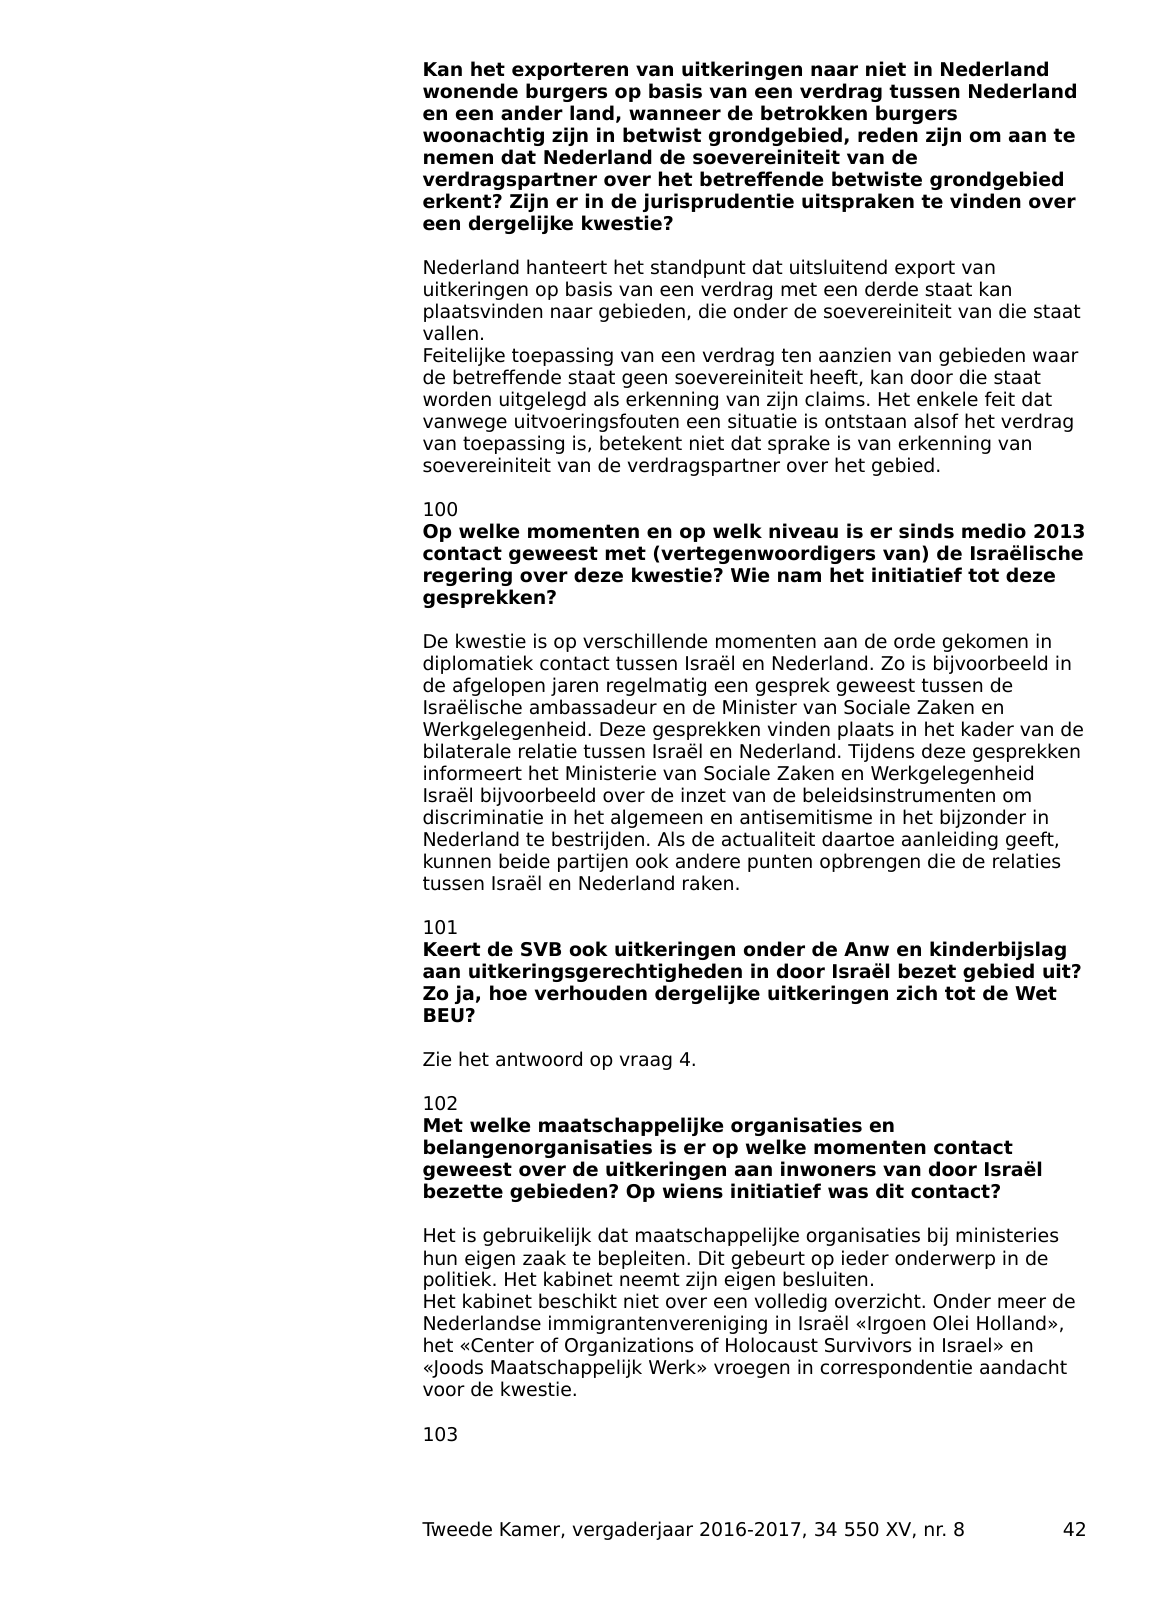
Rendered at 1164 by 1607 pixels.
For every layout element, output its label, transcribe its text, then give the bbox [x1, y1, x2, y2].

text 102 [422, 1093, 1087, 1115]
text Nederland hanteert het standpunt dat uitsluitend export van uitkeringen op basis van een verdrag met een derde staat kan plaatsvinden naar gebieden, die onder de soevereiniteit van die staat vallen. [422, 257, 1087, 345]
text 100 [422, 499, 1087, 521]
text De kwestie is op verschillende momenten aan de orde gekomen in diplomatiek contact tussen Israël en Nederland. Zo is bijvoorbeeld in de afgelopen jaren regelmatig een gesprek geweest tussen de Israëlische ambassadeur en de Minister van Sociale Zaken en Werkgelegenheid. Deze gesprekken vinden plaats in het kader van de bilaterale relatie tussen Israël en Nederland. Tijdens deze gesprekken informeert het Ministerie van Sociale Zaken en Werkgelegenheid Israël bijvoorbeeld over de inzet van de beleidsinstrumenten om discriminatie in het algemeen en antisemitisme in het bijzonder in Nederland te bestrijden. Als de actualiteit daartoe aanleiding geeft, kunnen beide partijen ook andere punten opbrengen die de relaties tussen Israël en Nederland raken. [422, 631, 1087, 895]
text Het is gebruikelijk dat maatschappelijke organisaties bij ministeries hun eigen zaak te bepleiten. Dit gebeurt op ieder onderwerp in de politiek. Het kabinet neemt zijn eigen besluiten. [422, 1225, 1087, 1291]
text Kan het exporteren van uitkeringen naar niet in Nederland wonende burgers op basis van een verdrag tussen Nederland en een ander land, wanneer de betrokken burgers woonachtig zijn in betwist grondgebied, reden zijn om aan te nemen dat Nederland de soevereiniteit van de verdragspartner over het betreffende betwiste grondgebied erkent? Zijn er in de jurisprudentie uitspraken te vinden over een dergelijke kwestie? [422, 59, 1087, 235]
text Zie het antwoord op vraag 4. [422, 1049, 1087, 1071]
text Keert de SVB ook uitkeringen onder de Anw en kinderbijslag aan uitkeringsgerechtigheden in door Israël bezet gebied uit? Zo ja, hoe verhouden dergelijke uitkeringen zich tot de Wet BEU? [422, 939, 1087, 1027]
text Feitelijke toepassing van een verdrag ten aanzien van gebieden waar de betreffende staat geen soevereiniteit heeft, kan door die staat worden uitgelegd als erkenning van zijn claims. Het enkele feit dat vanwege uitvoeringsfouten een situatie is ontstaan alsof het verdrag van toepassing is, betekent niet dat sprake is van erkenning van soevereiniteit van de verdragspartner over het gebied. [422, 345, 1087, 477]
text 101 [422, 917, 1087, 939]
text Met welke maatschappelijke organisaties en belangenorganisaties is er op welke momenten contact geweest over de uitkeringen aan inwoners van door Israël bezette gebieden? Op wiens initiatief was dit contact? [422, 1115, 1087, 1203]
text Het kabinet beschikt niet over een volledig overzicht. Onder meer de Nederlandse immigrantenvereniging in Israël «Irgoen Olei Holland», het «Center of Organizations of Holocaust Survivors in Israel» en «Joods Maatschappelijk Werk» vroegen in correspondentie aandacht voor de kwestie. [422, 1291, 1087, 1401]
text Op welke momenten en op welk niveau is er sinds medio 2013 contact geweest met (vertegenwoordigers van) de Israëlische regering over deze kwestie? Wie nam het initiatief tot deze gesprekken? [422, 521, 1087, 609]
text 103 [422, 1423, 1087, 1445]
